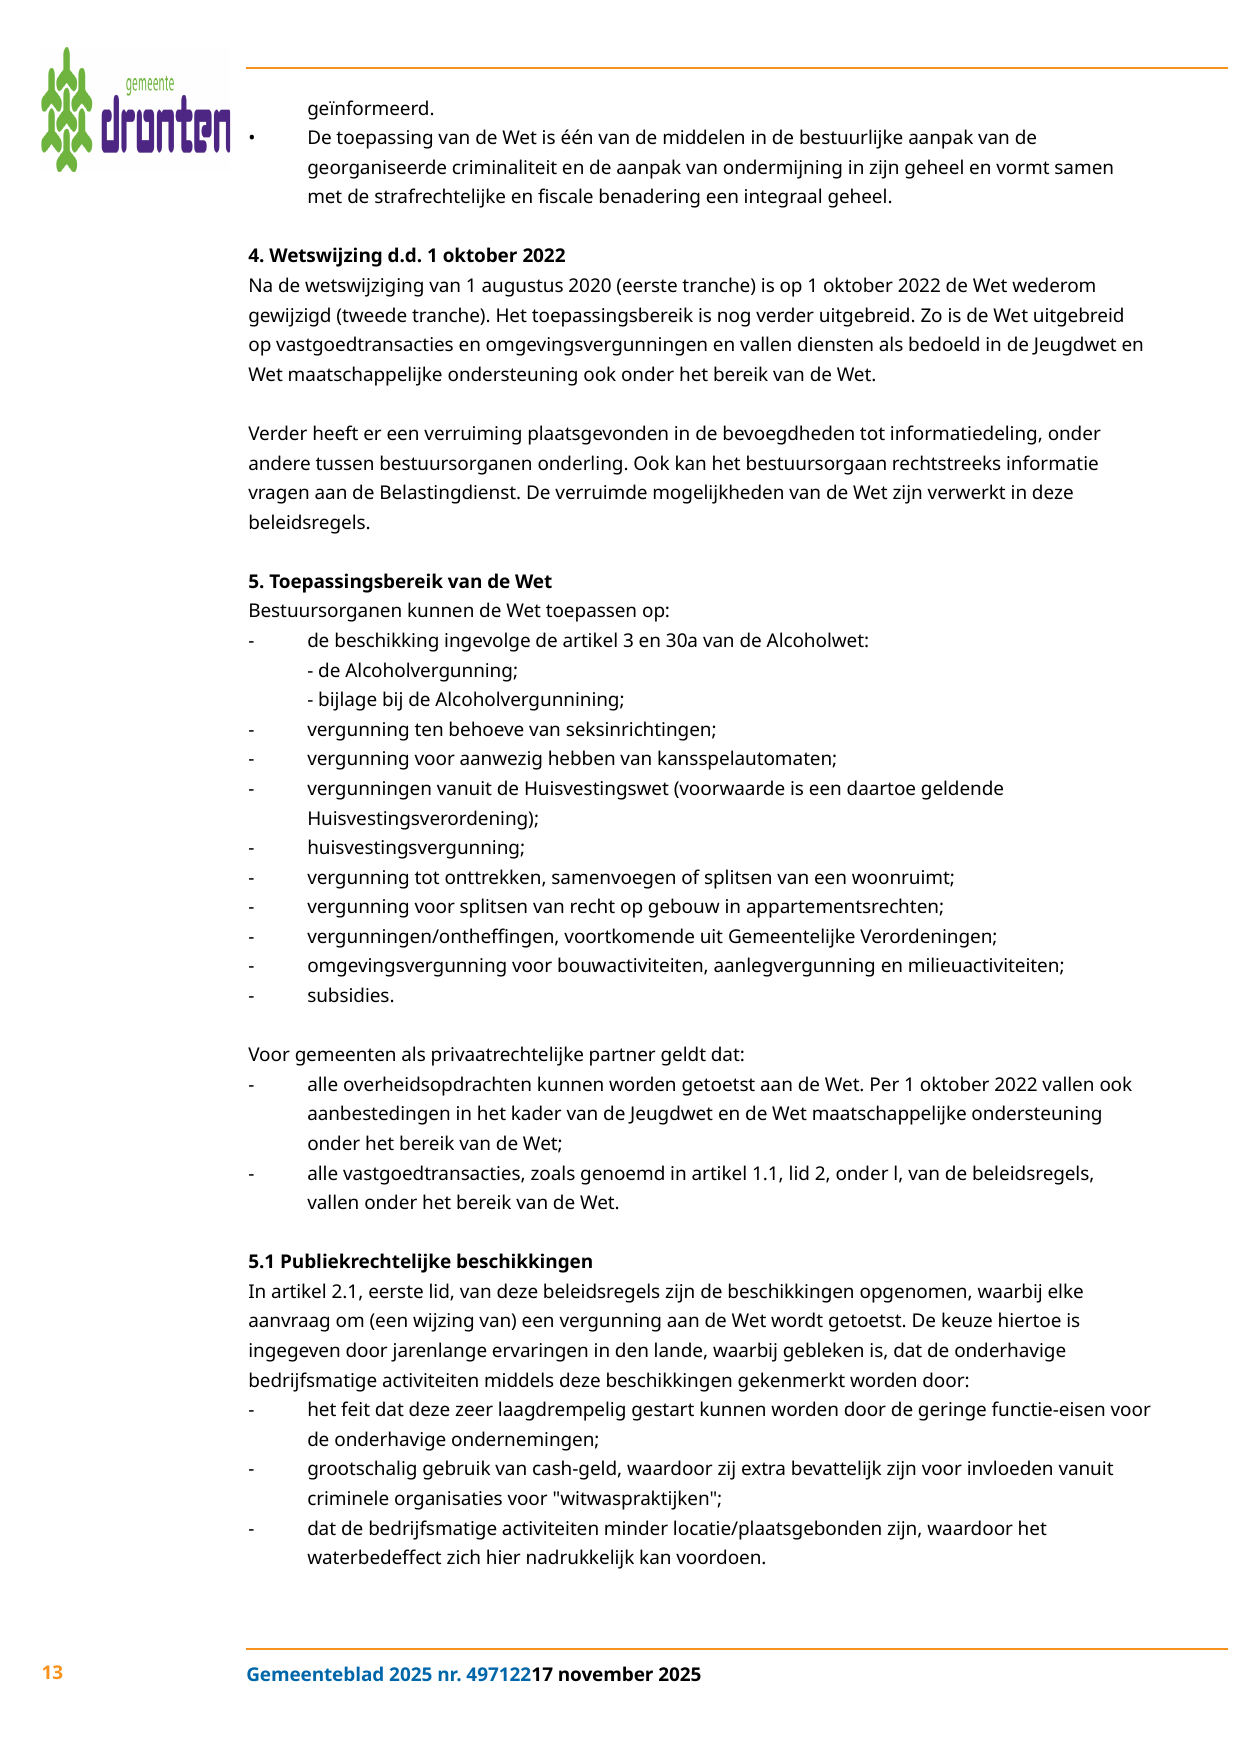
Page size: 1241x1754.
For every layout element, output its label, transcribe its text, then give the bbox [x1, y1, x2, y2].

list vergunningen/ontheffingen, voortkomende uit Gemeentelijke Verordeningen; [248, 923, 1152, 949]
list vergunning voor aanwezig hebben van kansspelautomaten; [248, 746, 1152, 771]
list vergunning ten behoeve van seksinrichtingen; [248, 716, 1152, 742]
list omgevingsvergunning voor bouwactiviteiten, aanlegvergunning en milieuactiviteiten; [248, 953, 1152, 978]
text In artikel 2.1, eerste lid, van deze beleidsregels zijn de beschikkingen opgenomen, waarbij elke aanvraag om (een wijzing van) een vergunning aan de Wet wordt getoetst. De keuze hiertoe is ingegeven door jarenlange ervaringen in den lande, waarbij gebleken is, dat de onderhavige bedrijfsmatige activiteiten middels deze beschikkingen gekenmerkt worden door: [248, 1278, 1152, 1393]
list het feit dat deze zeer laagdrempelig gestart kunnen worden door de geringe functie-eisen voor de onderhavige ondernemingen; [248, 1396, 1152, 1452]
list de beschikking ingevolge de artikel 3 en 30a van de Alcoholwet: [248, 627, 1152, 653]
text 5. Toepassingsbereik van de Wet [248, 568, 1152, 594]
picture [41, 47, 231, 172]
text Bestuursorganen kunnen de Wet toepassen op: [248, 598, 1152, 623]
list - de Alcoholvergunning; [248, 657, 1152, 683]
list dat de bedrijfsmatige activiteiten minder locatie/plaatsgebonden zijn, waardoor het waterbedeffect zich hier nadrukkelijk kan voordoen. [248, 1515, 1152, 1570]
list vergunning voor splitsen van recht op gebouw in appartementsrechten; [248, 893, 1152, 919]
list subsidies. [248, 982, 1152, 1008]
list alle vastgoedtransacties, zoals genoemd in artikel 1.1, lid 2, onder l, van de beleidsregels, vallen onder het bereik van de Wet. [248, 1160, 1152, 1215]
text 4. Wetswijzing d.d. 1 oktober 2022 [248, 243, 1152, 268]
text 5.1 Publiekrechtelijke beschikkingen [248, 1248, 1152, 1274]
text Na de wetswijziging van 1 augustus 2020 (eerste tranche) is op 1 oktober 2022 de Wet wederom gewijzigd (tweede tranche). Het toepassingsbereik is nog verder uitgebreid. Zo is de Wet uitgebreid op vastgoedtransacties en omgevingsvergunningen en vallen diensten als bedoeld in de Jeugdwet en Wet maatschappelijke ondersteuning ook onder het bereik van de Wet. [248, 272, 1152, 387]
list vergunning tot onttrekken, samenvoegen of splitsen van een woonruimt; [248, 864, 1152, 890]
list De toepassing van de Wet is één van de middelen in de bestuurlijke aanpak van de georganiseerde criminaliteit en de aanpak van ondermijning in zijn geheel en vormt samen met de strafrechtelijke en fiscale benadering een integraal geheel. [248, 124, 1152, 209]
list huisvestingsvergunning; [248, 834, 1152, 860]
list geïnformeerd. [248, 95, 1152, 121]
list alle overheidsopdrachten kunnen worden getoetst aan de Wet. Per 1 oktober 2022 vallen ook aanbestedingen in het kader van de Jeugdwet en de Wet maatschappelijke ondersteuning onder het bereik van de Wet; [248, 1071, 1152, 1156]
text Verder heeft er een verruiming plaatsgevonden in de bevoegdheden tot informatiedeling, onder andere tussen bestuursorganen onderling. Ook kan het bestuursorgaan rechtstreeks informatie vragen aan de Belastingdienst. De verruimde mogelijkheden van de Wet zijn verwerkt in deze beleidsregels. [248, 420, 1152, 535]
list - bijlage bij de Alcoholvergunnining; [248, 686, 1152, 712]
list grootschalig gebruik van cash-geld, waardoor zij extra bevattelijk zijn voor invloeden vanuit criminele organisaties voor "witwaspraktijken"; [248, 1456, 1152, 1511]
text Voor gemeenten als privaatrechtelijke partner geldt dat: [248, 1041, 1152, 1067]
list vergunningen vanuit de Huisvestingswet (voorwaarde is een daartoe geldende Huisvestingsverordening); [248, 775, 1152, 831]
